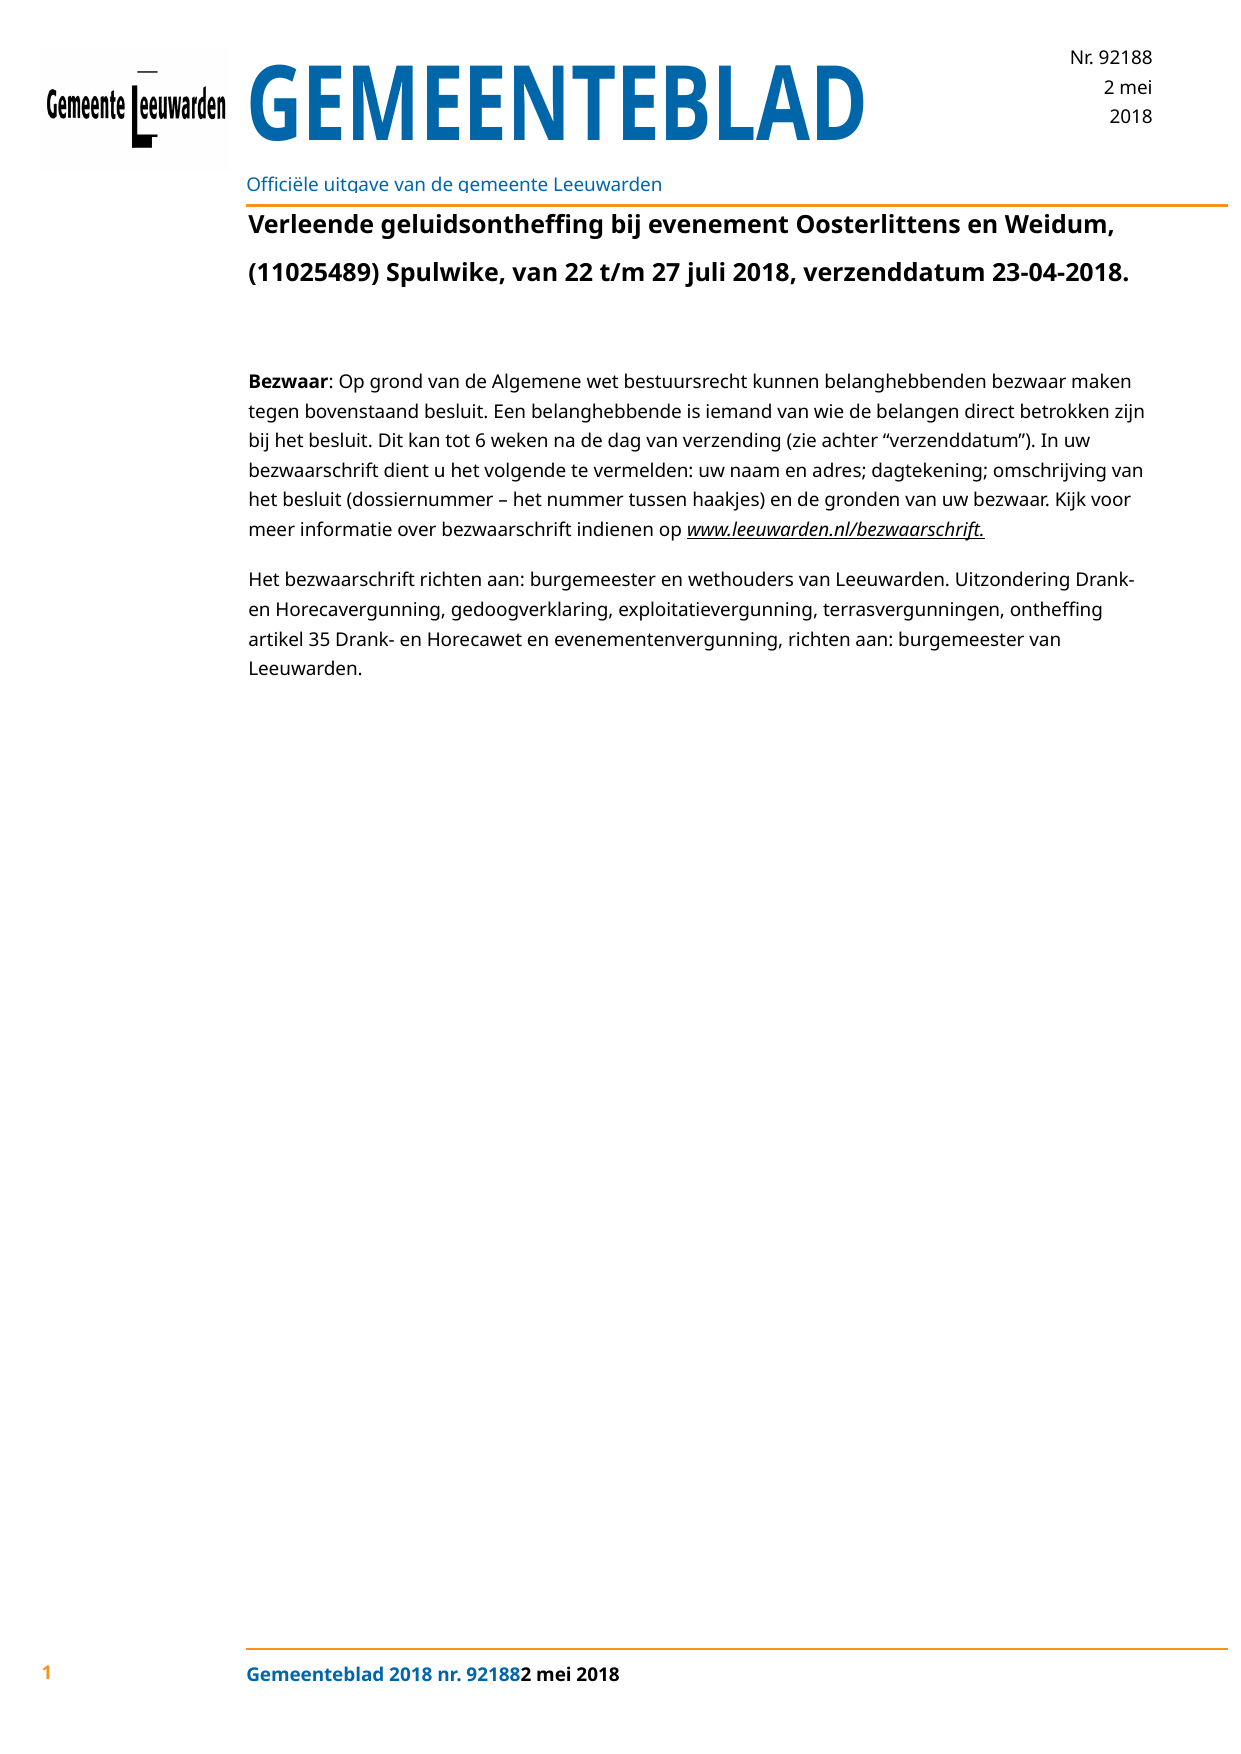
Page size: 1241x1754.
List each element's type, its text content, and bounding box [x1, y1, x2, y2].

picture [41, 47, 231, 172]
text Bezwaar: Op grond van de Algemene wet bestuursrecht kunnen belanghebbenden bezwaar maken tegen bovenstaand besluit. Een belanghebbende is iemand van wie de belangen direct betrokken zijn bij het besluit. Dit kan tot 6 weken na de dag van verzending (zie achter “verzenddatum”). In uw bezwaarschrift dient u het volgende te vermelden: uw naam en adres; dagtekening; omschrijving van het besluit (dossiernummer – het nummer tussen haakjes) en de gronden van uw bezwaar. Kijk voor meer informatie over bezwaarschrift indienen op www.leeuwarden.nl/bezwaarschrift. [248, 368, 1152, 542]
text Het bezwaarschrift richten aan: burgemeester en wethouders van Leeuwarden. Uitzondering Drank- en Horecavergunning, gedoogverklaring, exploitatievergunning, terrasvergunningen, ontheffing artikel 35 Drank- en Horecawet en evenementenvergunning, richten aan: burgemeester van Leeuwarden. [248, 567, 1152, 681]
text Verleende geluidsontheffing bij evenement Oosterlittens en Weidum, (11025489) Spulwike, van 22 t/m 27 juli 2018, verzenddatum 23-04-2018. [248, 207, 1152, 288]
